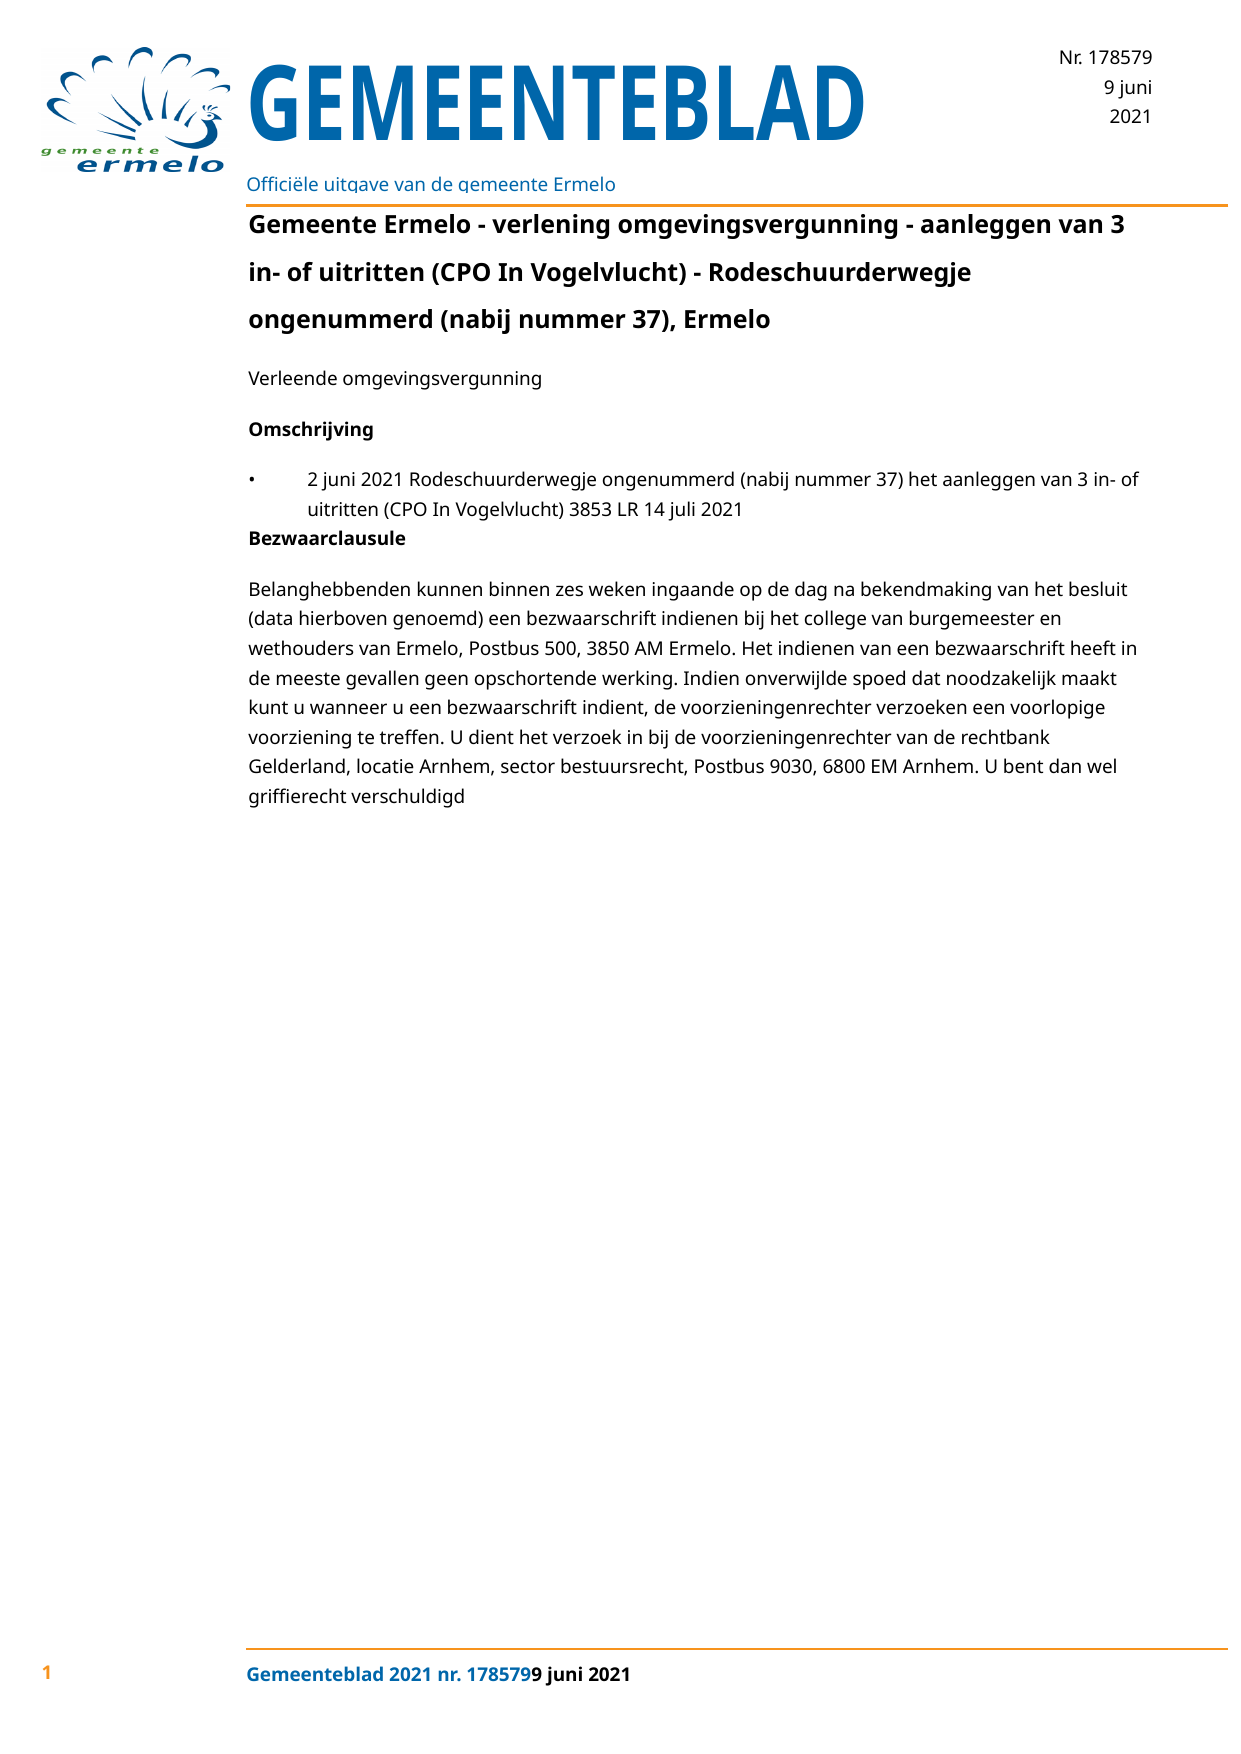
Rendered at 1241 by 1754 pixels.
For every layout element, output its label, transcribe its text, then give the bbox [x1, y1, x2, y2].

picture [41, 47, 231, 172]
text Omschrijving [248, 416, 1152, 442]
text Bezwaarclausule [248, 526, 1152, 551]
text Verleende omgevingsvergunning [248, 366, 1152, 391]
text Gemeente Ermelo - verlening omgevingsvergunning - aanleggen van 3 in- of uitritten (CPO In Vogelvlucht) - Rodeschuurderwegje ongenummerd (nabij nummer 37), Ermelo [248, 207, 1152, 336]
text Belanghebbenden kunnen binnen zes weken ingaande op de dag na bekendmaking van het besluit (data hierboven genoemd) een bezwaarschrift indienen bij het college van burgemeester en wethouders van Ermelo, Postbus 500, 3850 AM Ermelo. Het indienen van een bezwaarschrift heeft in de meeste gevallen geen opschortende werking. Indien onverwijlde spoed dat noodzakelijk maakt kunt u wanneer u een bezwaarschrift indient, de voorzieningenrechter verzoeken een voorlopige voorziening te treffen. U dient het verzoek in bij de voorzieningenrechter van de rechtbank Gelderland, locatie Arnhem, sector bestuursrecht, Postbus 9030, 6800 EM Arnhem. U bent dan wel griffierecht verschuldigd [248, 576, 1152, 809]
list 2 juni 2021 Rodeschuurderwegje ongenummerd (nabij nummer 37) het aanleggen van 3 in- of uitritten (CPO In Vogelvlucht) 3853 LR 14 juli 2021 [248, 466, 1152, 522]
